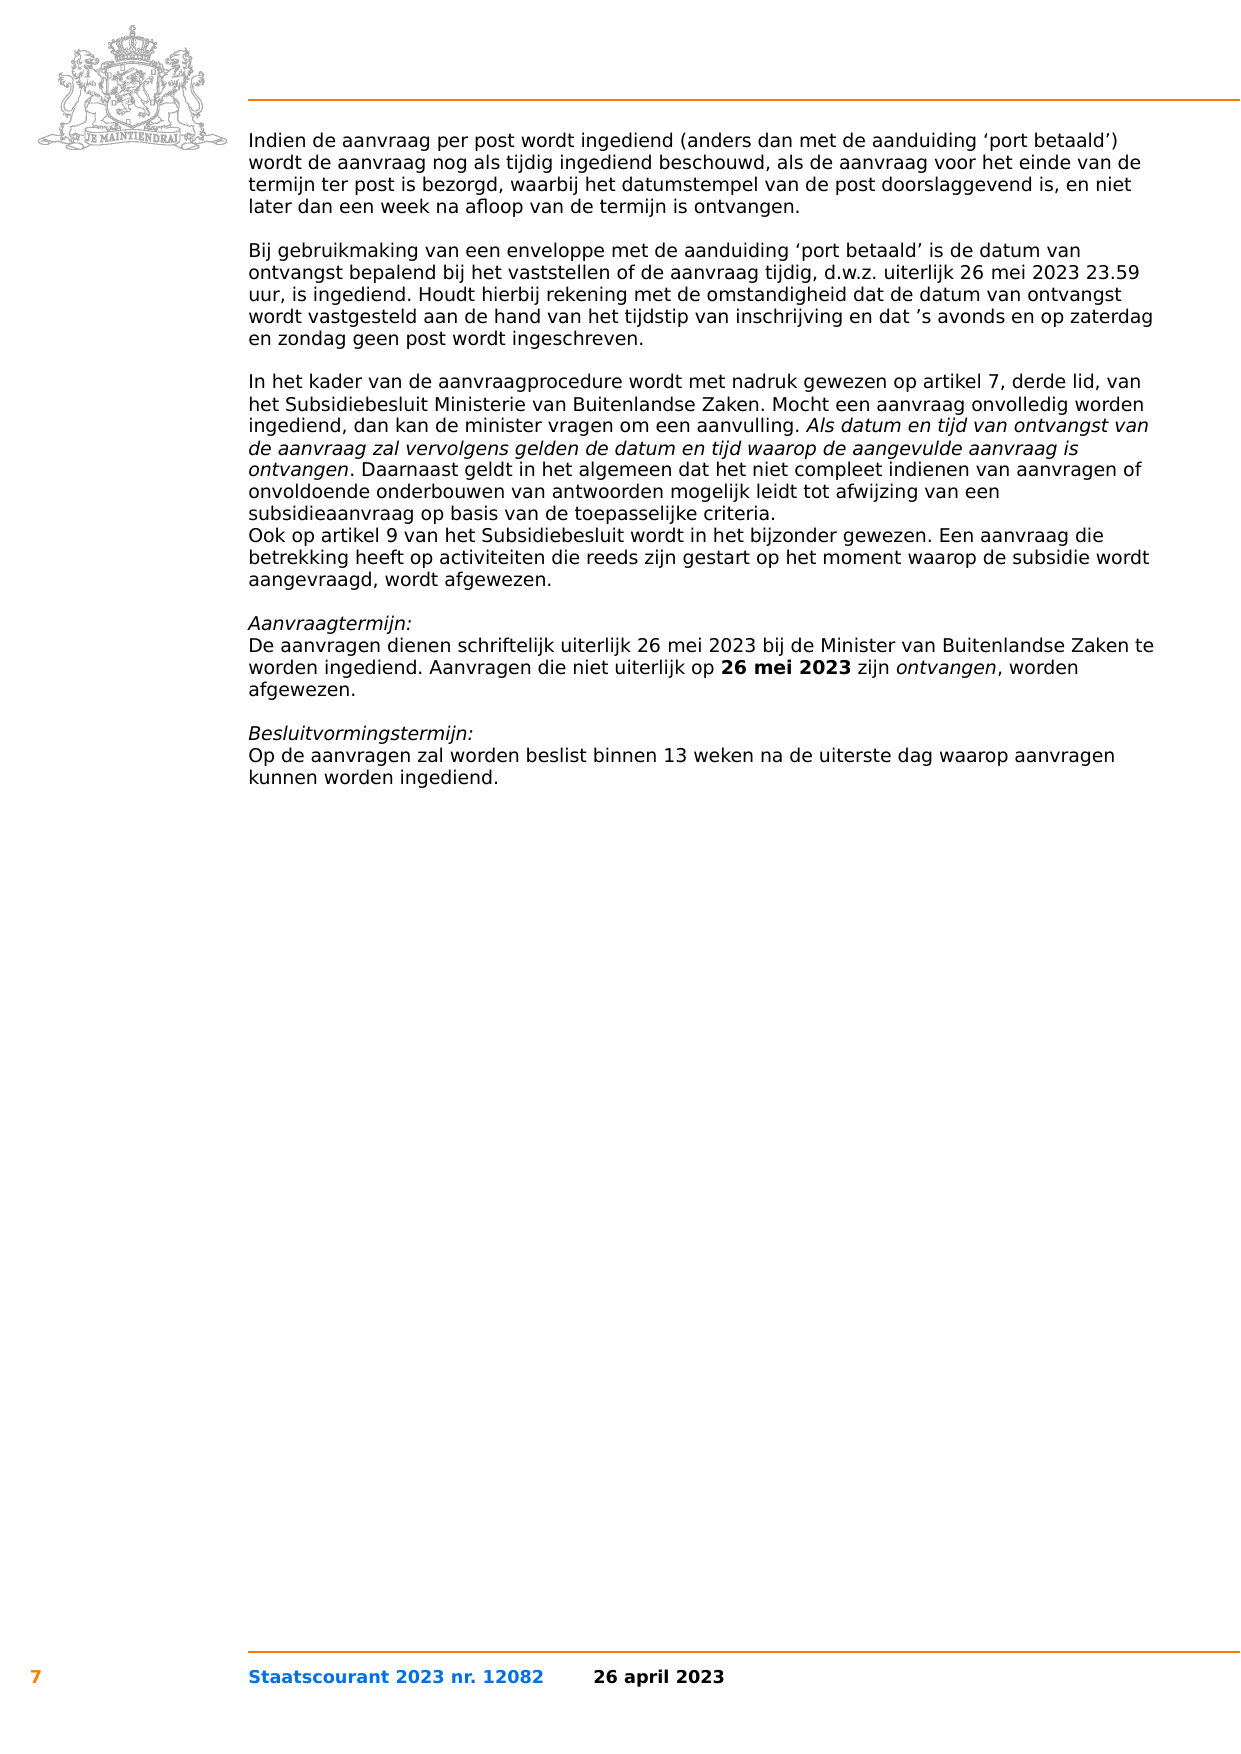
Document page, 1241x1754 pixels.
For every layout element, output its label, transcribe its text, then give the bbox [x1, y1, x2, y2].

text Aanvraagtermijn: [248, 613, 1163, 635]
text Bij gebruikmaking van een enveloppe met de aanduiding ‘port betaald’ is de datum van ontvangst bepalend bij het vaststellen of de aanvraag tijdig, d.w.z. uiterlijk 26 mei 2023 23.59 uur, is ingediend. Houdt hierbij rekening met de omstandigheid dat de datum van ontvangst wordt vastgesteld aan de hand van het tijdstip van inschrijving en dat ’s avonds en op zaterdag en zondag geen post wordt ingeschreven. [248, 240, 1163, 349]
text De aanvragen dienen schriftelijk uiterlijk 26 mei 2023 bij de Minister van Buitenlandse Zaken te worden ingediend. Aanvragen die niet uiterlijk op 26 mei 2023 zijn ontvangen, worden afgewezen. [248, 635, 1163, 701]
text In het kader van de aanvraagprocedure wordt met nadruk gewezen op artikel 7, derde lid, van het Subsidiebesluit Ministerie van Buitenlandse Zaken. Mocht een aanvraag onvolledig worden ingediend, dan kan de minister vragen om een aanvulling. Als datum en tijd van ontvangst van de aanvraag zal vervolgens gelden de datum en tijd waarop de aangevulde aanvraag is ontvangen. Daarnaast geldt in het algemeen dat het niet compleet indienen van aanvragen of onvoldoende onderbouwen van antwoorden mogelijk leidt tot afwijzing van een subsidieaanvraag op basis van de toepasselijke criteria. [248, 371, 1163, 525]
text Besluitvormingstermijn: [248, 723, 1163, 745]
text Ook op artikel 9 van het Subsidiebesluit wordt in het bijzonder gewezen. Een aanvraag die betrekking heeft op activiteiten die reeds zijn gestart op het moment waarop de subsidie wordt aangevraagd, wordt afgewezen. [248, 525, 1163, 591]
picture [38, 25, 227, 150]
text Op de aanvragen zal worden beslist binnen 13 weken na de uiterste dag waarop aanvragen kunnen worden ingediend. [248, 745, 1163, 789]
text Indien de aanvraag per post wordt ingediend (anders dan met de aanduiding ‘port betaald’) wordt de aanvraag nog als tijdig ingediend beschouwd, als de aanvraag voor het einde van de termijn ter post is bezorgd, waarbij het datumstempel van de post doorslaggevend is, en niet later dan een week na afloop van de termijn is ontvangen. [248, 130, 1163, 218]
